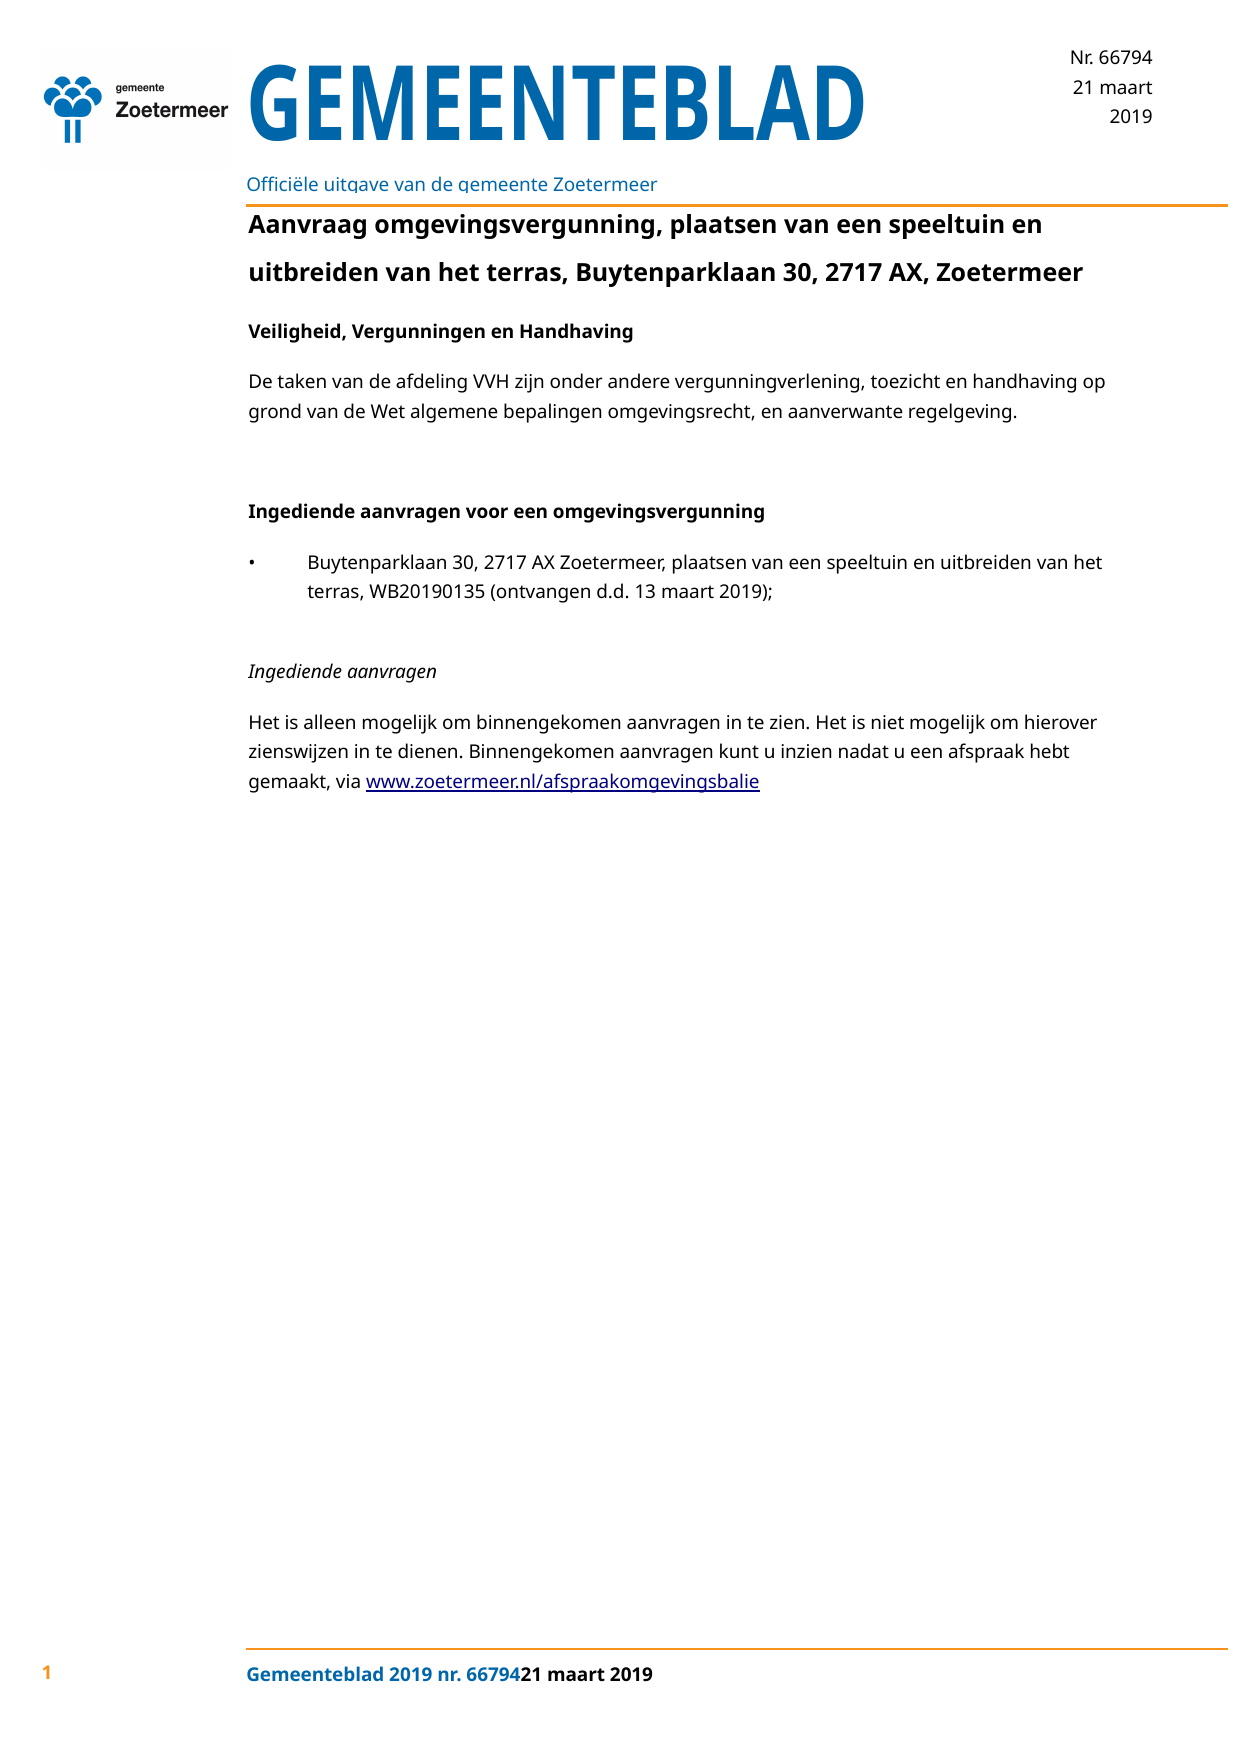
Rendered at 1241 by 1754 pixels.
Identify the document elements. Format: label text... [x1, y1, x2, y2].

list Buytenparklaan 30, 2717 AX Zoetermeer, plaatsen van een speeltuin en uitbreiden van het terras, WB20190135 (ontvangen d.d. 13 maart 2019); [248, 549, 1152, 604]
picture [41, 47, 231, 172]
text De taken van de afdeling VVH zijn onder andere vergunningverlening, toezicht en handhaving op grond van de Wet algemene bepalingen omgevingsrecht, en aanverwante regelgeving. [248, 368, 1152, 424]
text Ingediende aanvragen [248, 659, 1152, 684]
text Veiligheid, Vergunningen en Handhaving [248, 318, 1152, 344]
text Aanvraag omgevingsvergunning, plaatsen van een speeltuin en uitbreiden van het terras, Buytenparklaan 30, 2717 AX, Zoetermeer [248, 207, 1152, 288]
text Ingediende aanvragen voor een omgevingsvergunning [248, 499, 1152, 524]
text Het is alleen mogelijk om binnengekomen aanvragen in te zien. Het is niet mogelijk om hierover zienswijzen in te dienen. Binnengekomen aanvragen kunt u inzien nadat u een afspraak hebt gemaakt, via www.zoetermeer.nl/afspraakomgevingsbalie [248, 709, 1152, 794]
